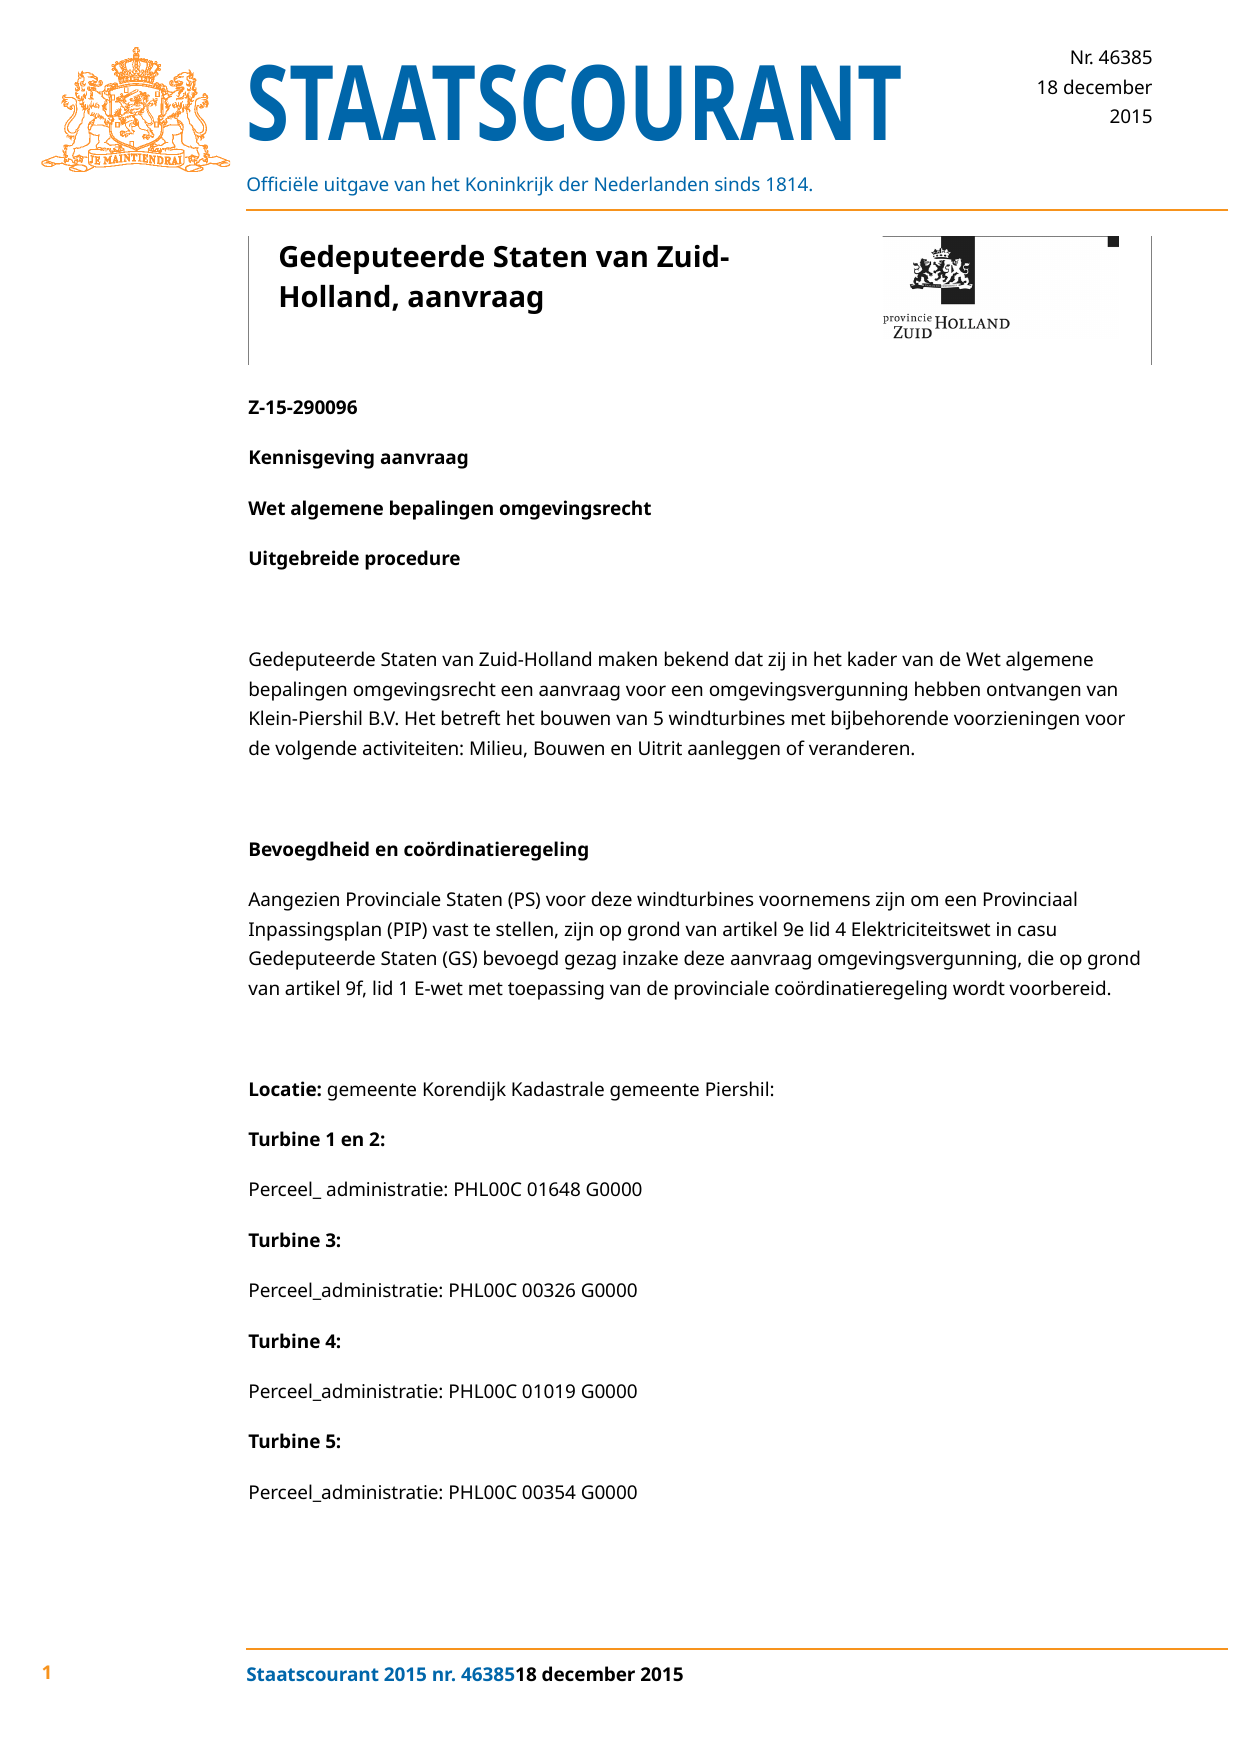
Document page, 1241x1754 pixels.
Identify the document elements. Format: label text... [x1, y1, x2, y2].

text Locatie: gemeente Korendijk Kadastrale gemeente Piershil: [248, 1076, 1152, 1102]
text Bevoegdheid en coördinatieregeling [248, 836, 1152, 862]
text Perceel_administratie: PHL00C 00326 G0000 [248, 1277, 1152, 1303]
picture [41, 47, 231, 172]
table_header Gedeputeerde Staten van Zuid-Holland, aanvraag [249, 236, 850, 365]
text Kennisgeving aanvraag [248, 444, 1152, 470]
text Aangezien Provinciale Staten (PS) voor deze windturbines voornemens zijn om een Provinciaal Inpassingsplan (PIP) vast te stellen, zijn op grond van artikel 9e lid 4 Elektriciteitswet in casu Gedeputeerde Staten (GS) bevoegd gezag inzake deze aanvraag omgevingsvergunning, die op grond van artikel 9f, lid 1 E-wet met toepassing van de provinciale coördinatieregeling wordt voorbereid. [248, 886, 1152, 1001]
text Perceel_administratie: PHL00C 00354 G0000 [248, 1479, 1152, 1505]
text Turbine 1 en 2: [248, 1126, 1152, 1152]
picture [882, 236, 1119, 339]
text Gedeputeerde Staten van Zuid-Holland maken bekend dat zij in het kader van de Wet algemene bepalingen omgevingsrecht een aanvraag voor een omgevingsvergunning hebben ontvangen van Klein-Piershil B.V. Het betreft het bouwen van 5 windturbines met bijbehorende voorzieningen voor de volgende activiteiten: Milieu, Bouwen en Uitrit aanleggen of veranderen. [248, 646, 1152, 761]
text Wet algemene bepalingen omgevingsrecht [248, 495, 1152, 521]
text Turbine 3: [248, 1227, 1152, 1253]
text Uitgebreide procedure [248, 545, 1152, 571]
table_header [850, 236, 1151, 365]
text Z-15-290096 [248, 394, 1152, 420]
text Turbine 5: [248, 1429, 1152, 1454]
text Perceel_ administratie: PHL00C 01648 G0000 [248, 1177, 1152, 1202]
text Perceel_administratie: PHL00C 01019 G0000 [248, 1378, 1152, 1404]
text Turbine 4: [248, 1328, 1152, 1354]
